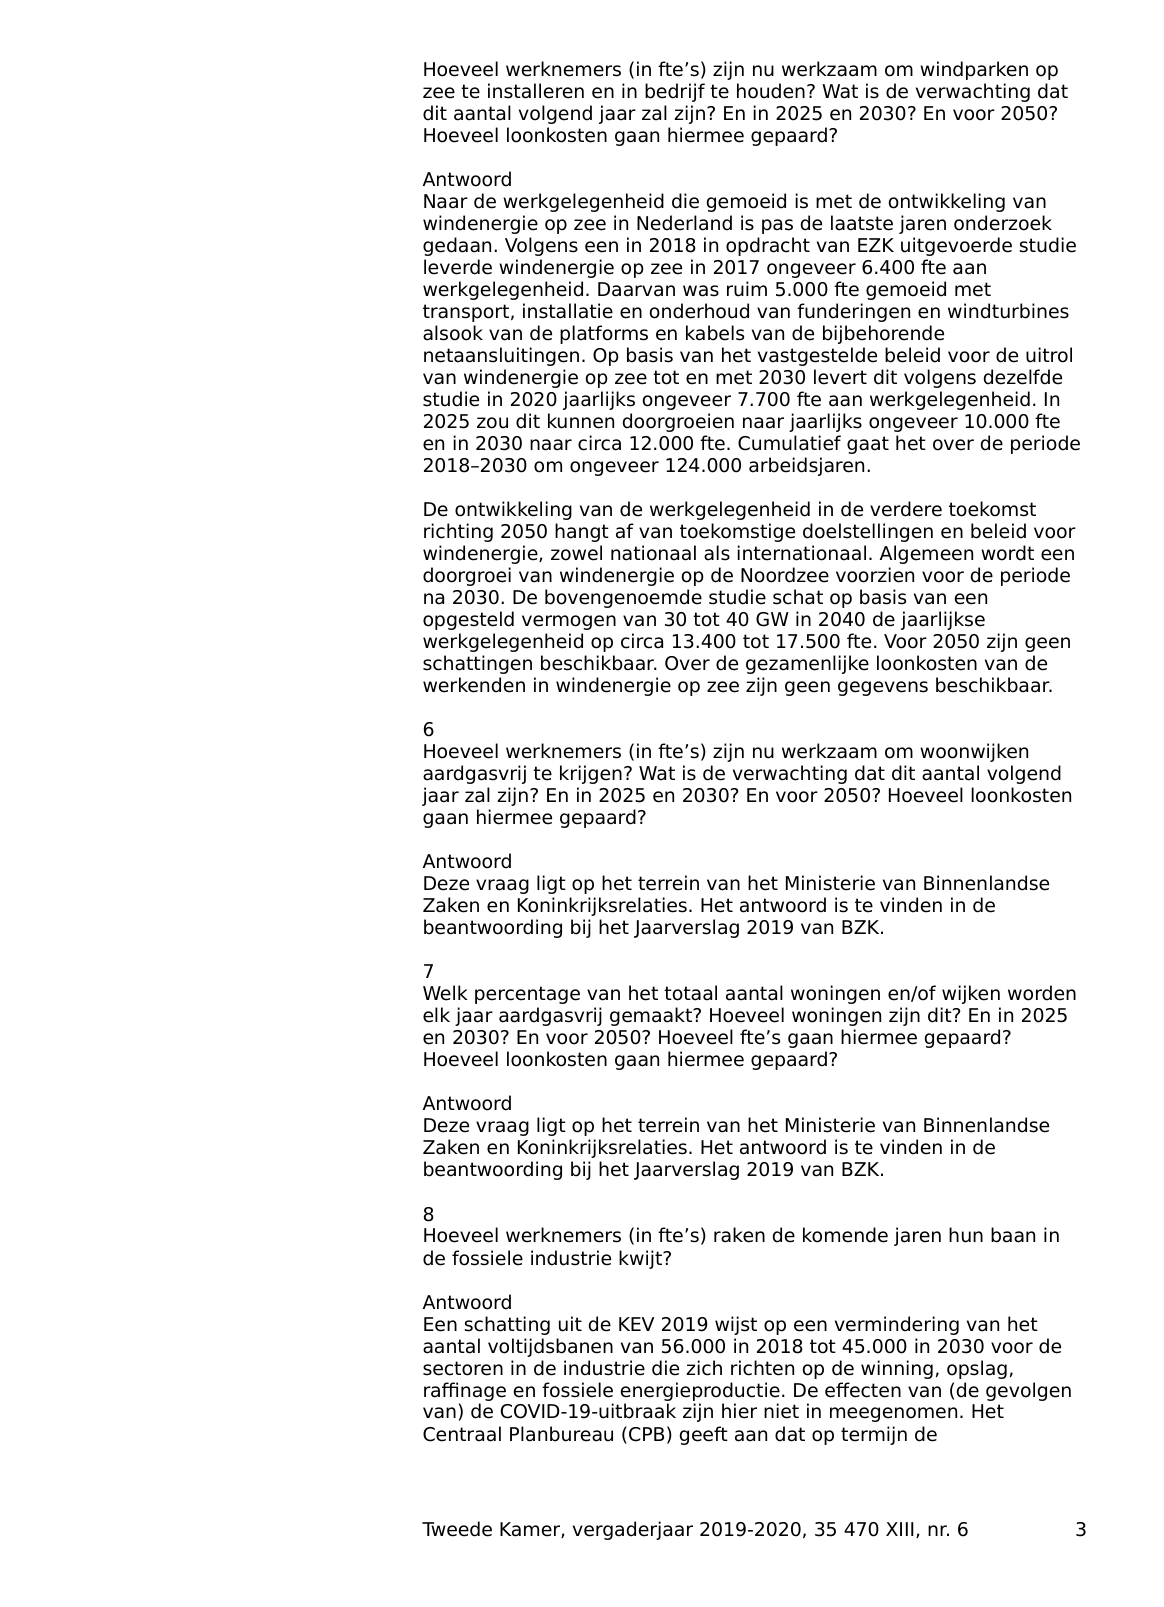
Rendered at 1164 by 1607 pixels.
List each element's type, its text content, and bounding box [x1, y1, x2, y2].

text Antwoord [422, 169, 1087, 191]
text Hoeveel werknemers (in fte’s) raken de komende jaren hun baan in de fossiele industrie kwijt? [422, 1225, 1087, 1269]
text Deze vraag ligt op het terrein van het Ministerie van Binnenlandse Zaken en Koninkrijksrelaties. Het antwoord is te vinden in de beantwoording bij het Jaarverslag 2019 van BZK. [422, 873, 1087, 939]
text Een schatting uit de KEV 2019 wijst op een vermindering van het aantal voltijdsbanen van 56.000 in 2018 tot 45.000 in 2030 voor de sectoren in de industrie die zich richten op de winning, opslag, raffinage en fossiele energieproductie. De effecten van (de gevolgen van) de COVID-19-uitbraak zijn hier niet in meegenomen. Het Centraal Planbureau (CPB) geeft aan dat op termijn de [422, 1313, 1087, 1445]
text 7 [422, 961, 1087, 983]
text Hoeveel werknemers (in fte’s) zijn nu werkzaam om windparken op zee te installeren en in bedrijf te houden? Wat is de verwachting dat dit aantal volgend jaar zal zijn? En in 2025 en 2030? En voor 2050? Hoeveel loonkosten gaan hiermee gepaard? [422, 59, 1087, 147]
text Hoeveel werknemers (in fte’s) zijn nu werkzaam om woonwijken aardgasvrij te krijgen? Wat is de verwachting dat dit aantal volgend jaar zal zijn? En in 2025 en 2030? En voor 2050? Hoeveel loonkosten gaan hiermee gepaard? [422, 741, 1087, 829]
text Naar de werkgelegenheid die gemoeid is met de ontwikkeling van windenergie op zee in Nederland is pas de laatste jaren onderzoek gedaan. Volgens een in 2018 in opdracht van EZK uitgevoerde studie leverde windenergie op zee in 2017 ongeveer 6.400 fte aan werkgelegenheid. Daarvan was ruim 5.000 fte gemoeid met transport, installatie en onderhoud van funderingen en windturbines alsook van de platforms en kabels van de bijbehorende netaansluitingen. Op basis van het vastgestelde beleid voor de uitrol van windenergie op zee tot en met 2030 levert dit volgens dezelfde studie in 2020 jaarlijks ongeveer 7.700 fte aan werkgelegenheid. In 2025 zou dit kunnen doorgroeien naar jaarlijks ongeveer 10.000 fte en in 2030 naar circa 12.000 fte. Cumulatief gaat het over de periode 2018–2030 om ongeveer 124.000 arbeidsjaren. [422, 191, 1087, 477]
text Antwoord [422, 1093, 1087, 1115]
text De ontwikkeling van de werkgelegenheid in de verdere toekomst richting 2050 hangt af van toekomstige doelstellingen en beleid voor windenergie, zowel nationaal als internationaal. Algemeen wordt een doorgroei van windenergie op de Noordzee voorzien voor de periode na 2030. De bovengenoemde studie schat op basis van een opgesteld vermogen van 30 tot 40 GW in 2040 de jaarlijkse werkgelegenheid op circa 13.400 tot 17.500 fte. Voor 2050 zijn geen schattingen beschikbaar. Over de gezamenlijke loonkosten van de werkenden in windenergie op zee zijn geen gegevens beschikbaar. [422, 499, 1087, 697]
text Antwoord [422, 1292, 1087, 1313]
text 6 [422, 719, 1087, 741]
text 8 [422, 1203, 1087, 1225]
text Deze vraag ligt op het terrein van het Ministerie van Binnenlandse Zaken en Koninkrijksrelaties. Het antwoord is te vinden in de beantwoording bij het Jaarverslag 2019 van BZK. [422, 1115, 1087, 1181]
text Welk percentage van het totaal aantal woningen en/of wijken worden elk jaar aardgasvrij gemaakt? Hoeveel woningen zijn dit? En in 2025 en 2030? En voor 2050? Hoeveel fte’s gaan hiermee gepaard? Hoeveel loonkosten gaan hiermee gepaard? [422, 983, 1087, 1071]
text Antwoord [422, 851, 1087, 873]
